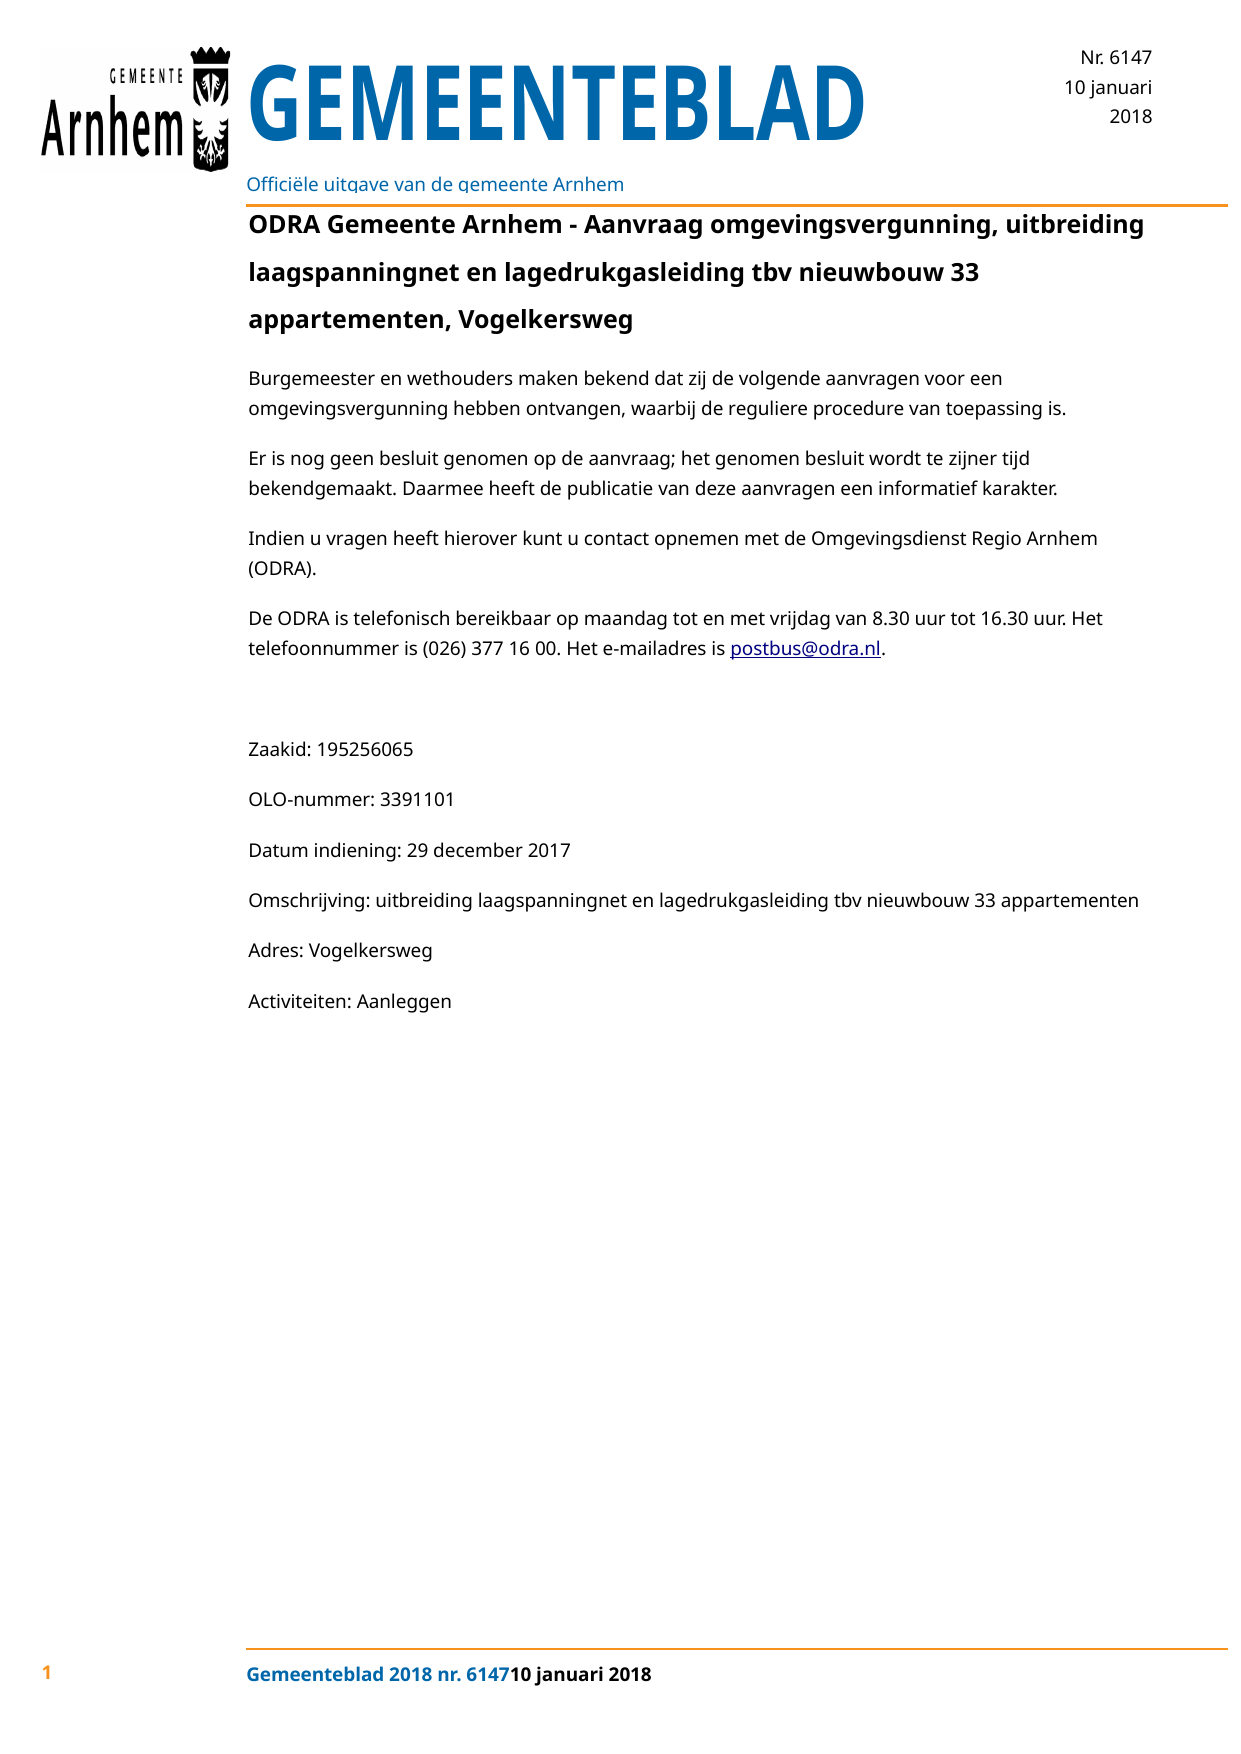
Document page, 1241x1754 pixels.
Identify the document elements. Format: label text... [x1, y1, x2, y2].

text Omschrijving: uitbreiding laagspanningnet en lagedrukgasleiding tbv nieuwbouw 33 appartementen [248, 887, 1152, 913]
text Indien u vragen heeft hierover kunt u contact opnemen met de Omgevingsdienst Regio Arnhem (ODRA). [248, 526, 1152, 581]
text OLO-nummer: 3391101 [248, 786, 1152, 812]
text Er is nog geen besluit genomen op de aanvraag; het genomen besluit wordt te zijner tijd bekendgemaakt. Daarmee heeft de publicatie van deze aanvragen een informatief karakter. [248, 446, 1152, 501]
text Burgemeester en wethouders maken bekend dat zij de volgende aanvragen voor een omgevingsvergunning hebben ontvangen, waarbij de reguliere procedure van toepassing is. [248, 366, 1152, 421]
picture [41, 47, 231, 172]
text Activiteiten: Aanleggen [248, 988, 1152, 1014]
text Adres: Vogelkersweg [248, 938, 1152, 963]
text Datum indiening: 29 december 2017 [248, 837, 1152, 862]
text ODRA Gemeente Arnhem - Aanvraag omgevingsvergunning, uitbreiding laagspanningnet en lagedrukgasleiding tbv nieuwbouw 33 appartementen, Vogelkersweg [248, 207, 1152, 336]
text De ODRA is telefonisch bereikbaar op maandag tot en met vrijdag van 8.30 uur tot 16.30 uur. Het telefoonnummer is (026) 377 16 00. Het e-mailadres is postbus@odra.nl. [248, 606, 1152, 661]
text Zaakid: 195256065 [248, 736, 1152, 762]
